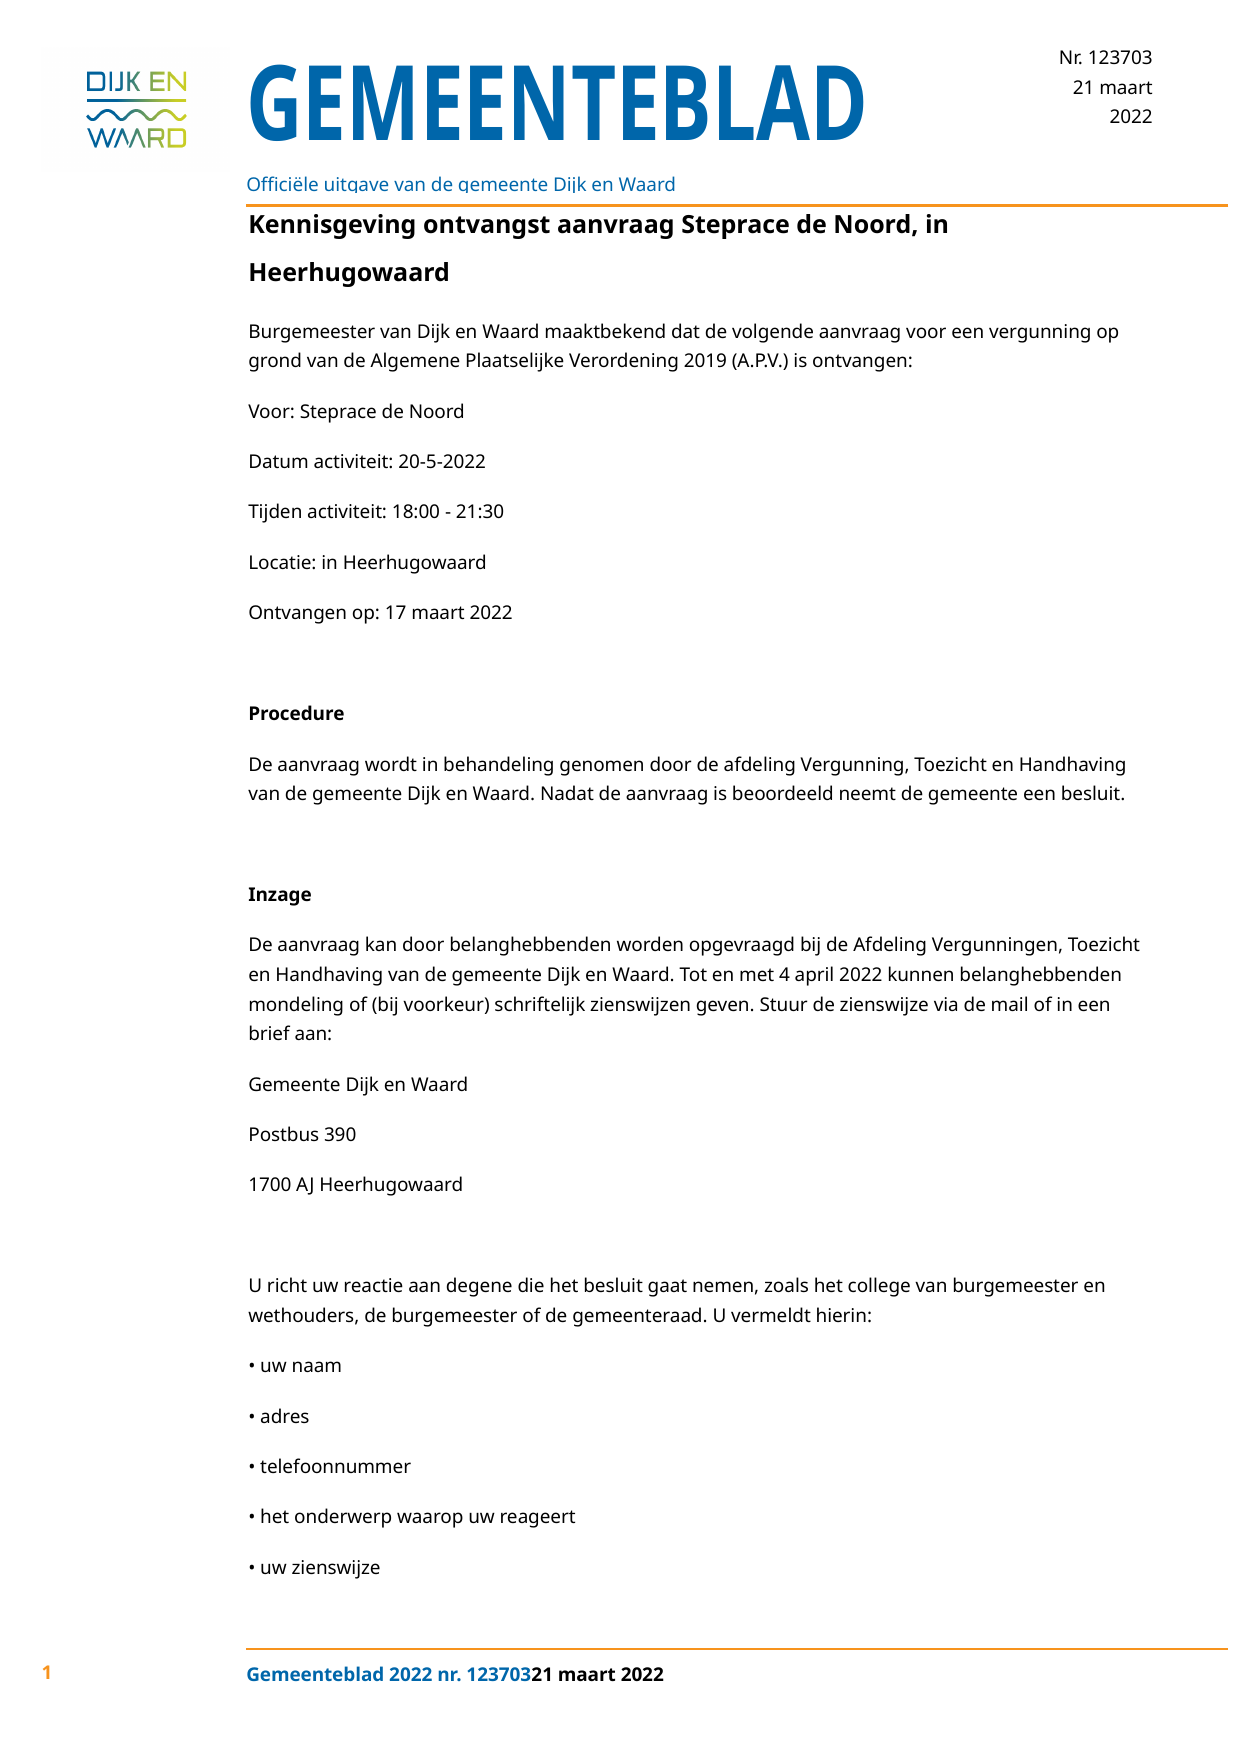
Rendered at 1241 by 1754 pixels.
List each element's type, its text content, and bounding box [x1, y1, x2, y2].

text De aanvraag kan door belanghebbenden worden opgevraagd bij de Afdeling Vergunningen, Toezicht en Handhaving van de gemeente Dijk en Waard. Tot en met 4 april 2022 kunnen belanghebbenden mondeling of (bij voorkeur) schriftelijk zienswijzen geven. Stuur de zienswijze via de mail of in een brief aan: [248, 932, 1152, 1046]
text Datum activiteit: 20-5-2022 [248, 448, 1152, 474]
text De aanvraag wordt in behandeling genomen door de afdeling Vergunning, Toezicht en Handhaving van de gemeente Dijk en Waard. Nadat de aanvraag is beoordeeld neemt de gemeente een besluit. [248, 751, 1152, 806]
text Kennisgeving ontvangst aanvraag Steprace de Noord, in Heerhugowaard [248, 207, 1152, 288]
text • telefoonnummer [248, 1453, 1152, 1479]
text Postbus 390 [248, 1121, 1152, 1147]
text Ontvangen op: 17 maart 2022 [248, 599, 1152, 625]
text Burgemeester van Dijk en Waard maaktbekend dat de volgende aanvraag voor een vergunning op grond van de Algemene Plaatselijke Verordening 2019 (A.P.V.) is ontvangen: [248, 318, 1152, 373]
picture [41, 47, 231, 172]
text • het onderwerp waarop uw reageert [248, 1504, 1152, 1529]
text Gemeente Dijk en Waard [248, 1071, 1152, 1097]
text 1700 AJ Heerhugowaard [248, 1172, 1152, 1197]
text Tijden activiteit: 18:00 - 21:30 [248, 499, 1152, 524]
text U richt uw reactie aan degene die het besluit gaat nemen, zoals het college van burgemeester en wethouders, de burgemeester of de gemeenteraad. U vermeldt hierin: [248, 1272, 1152, 1328]
text Locatie: in Heerhugowaard [248, 549, 1152, 575]
text Voor: Steprace de Noord [248, 398, 1152, 424]
text • uw zienswijze [248, 1554, 1152, 1580]
text Procedure [248, 700, 1152, 726]
text Inzage [248, 881, 1152, 907]
text • uw naam [248, 1352, 1152, 1378]
text • adres [248, 1403, 1152, 1429]
